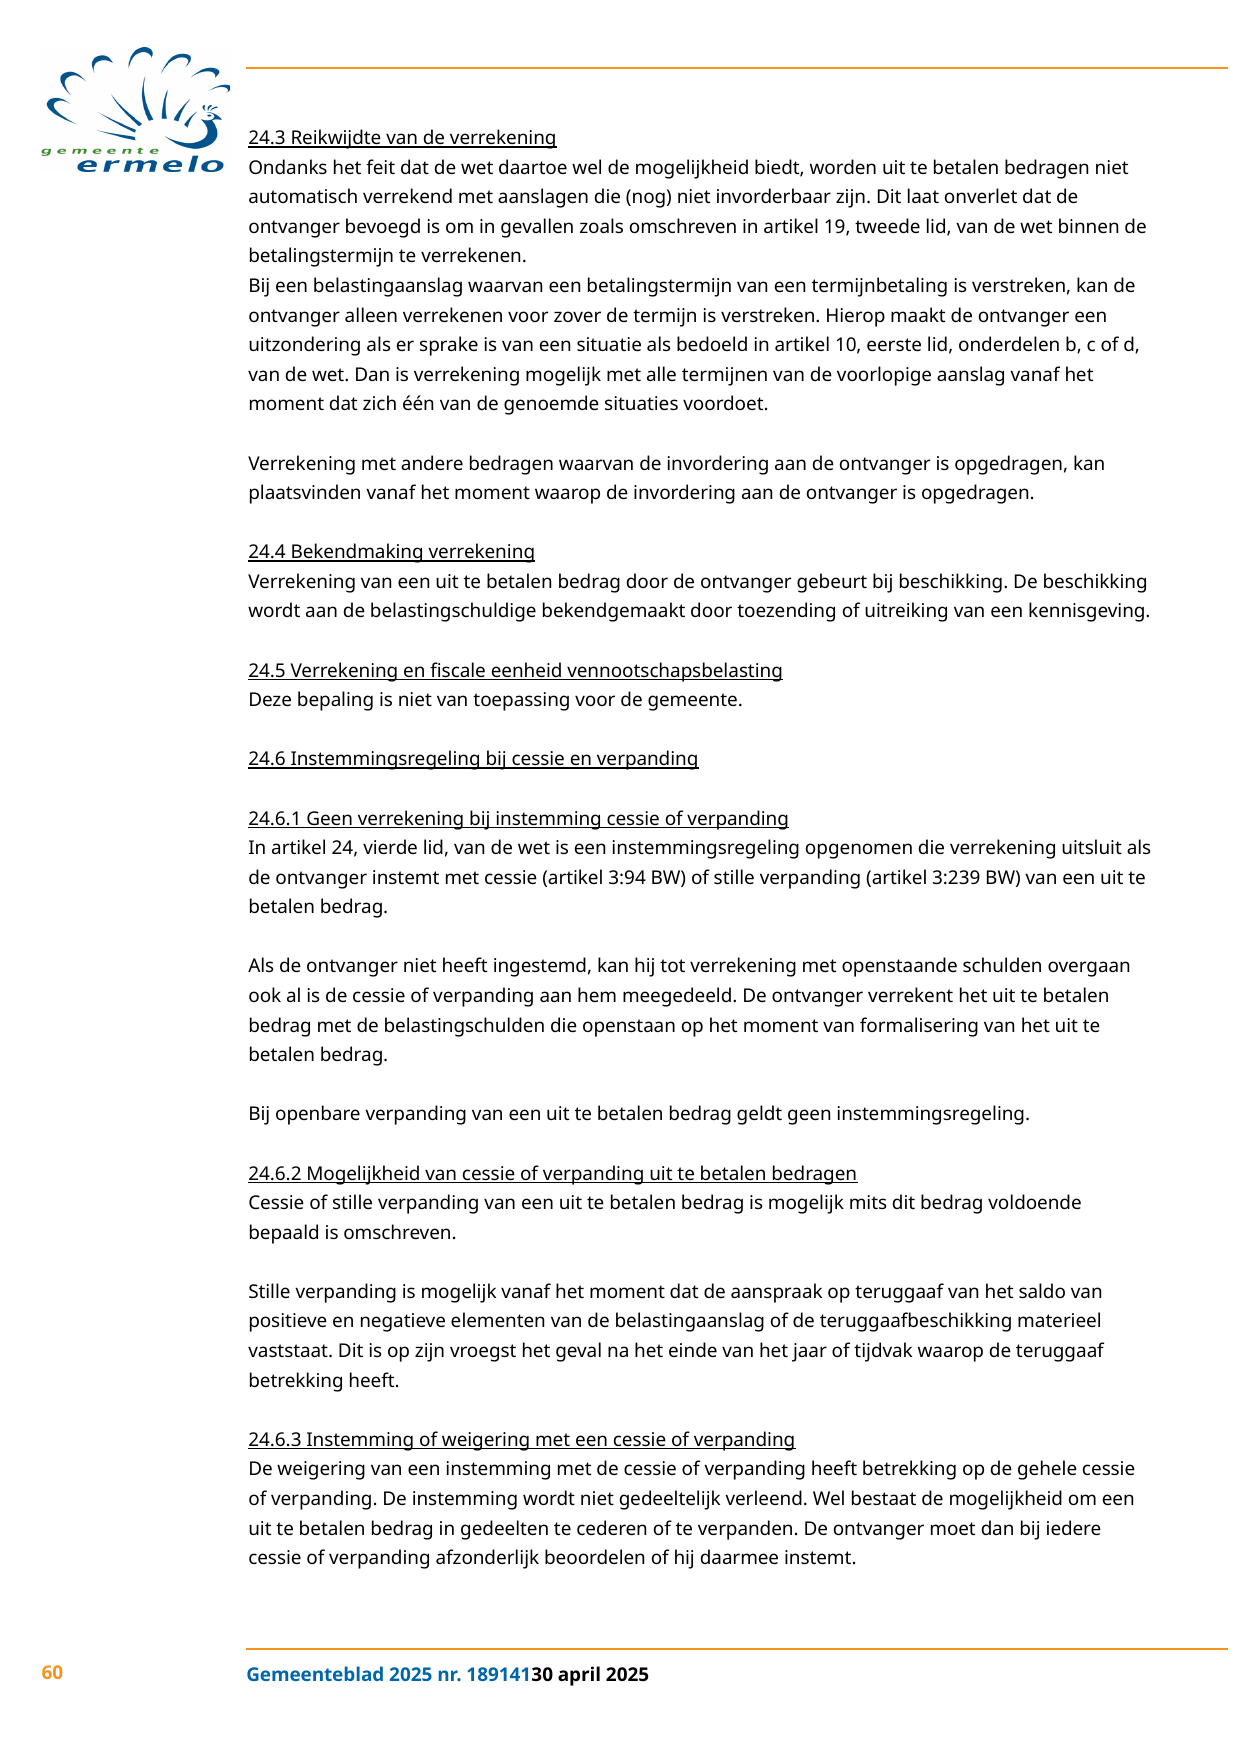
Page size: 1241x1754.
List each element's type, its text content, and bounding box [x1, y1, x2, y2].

text Verrekening met andere bedragen waarvan de invordering aan de ontvanger is opgedragen, kan plaatsvinden vanaf het moment waarop de invordering aan de ontvanger is opgedragen. [248, 450, 1152, 505]
text In artikel 24, vierde lid, van de wet is een instemmingsregeling opgenomen die verrekening uitsluit als de ontvanger instemt met cessie (artikel 3:94 BW) of stille verpanding (artikel 3:239 BW) van een uit te betalen bedrag. [248, 834, 1152, 919]
text 24.3 Reikwijdte van de verrekening [248, 124, 1152, 150]
text 24.6 Instemmingsregeling bij cessie en verpanding [248, 746, 1152, 771]
text De weigering van een instemming met de cessie of verpanding heeft betrekking op de gehele cessie of verpanding. De instemming wordt niet gedeeltelijk verleend. Wel bestaat de mogelijkheid om een uit te betalen bedrag in gedeelten te cederen of te verpanden. De ontvanger moet dan bij iedere cessie of verpanding afzonderlijk beoordelen of hij daarmee instemt. [248, 1456, 1152, 1570]
text Verrekening van een uit te betalen bedrag door de ontvanger gebeurt bij beschikking. De beschikking wordt aan de belastingschuldige bekendgemaakt door toezending of uitreiking van een kennisgeving. [248, 568, 1152, 623]
text Ondanks het feit dat de wet daartoe wel de mogelijkheid biedt, worden uit te betalen bedragen niet automatisch verrekend met aanslagen die (nog) niet invorderbaar zijn. Dit laat onverlet dat de ontvanger bevoegd is om in gevallen zoals omschreven in artikel 19, tweede lid, van de wet binnen de betalingstermijn te verrekenen. [248, 154, 1152, 268]
text 24.4 Bekendmaking verrekening [248, 538, 1152, 564]
text 24.6.3 Instemming of weigering met een cessie of verpanding [248, 1426, 1152, 1452]
text 24.6.1 Geen verrekening bij instemming cessie of verpanding [248, 805, 1152, 831]
picture [41, 47, 231, 172]
text 24.5 Verrekening en fiscale eenheid vennootschapsbelasting [248, 657, 1152, 683]
text Als de ontvanger niet heeft ingestemd, kan hij tot verrekening met openstaande schulden overgaan ook al is de cessie of verpanding aan hem meegedeeld. De ontvanger verrekent het uit te betalen bedrag met de belastingschulden die openstaan op het moment van formalisering van het uit te betalen bedrag. [248, 953, 1152, 1067]
text 24.6.2 Mogelijkheid van cessie of verpanding uit te betalen bedragen [248, 1160, 1152, 1186]
text Deze bepaling is niet van toepassing voor de gemeente. [248, 686, 1152, 712]
text Stille verpanding is mogelijk vanaf het moment dat de aanspraak op teruggaaf van het saldo van positieve en negatieve elementen van de belastingaanslag of de teruggaafbeschikking materieel vaststaat. Dit is op zijn vroegst het geval na het einde van het jaar of tijdvak waarop de teruggaaf betrekking heeft. [248, 1278, 1152, 1393]
text Cessie of stille verpanding van een uit te betalen bedrag is mogelijk mits dit bedrag voldoende bepaald is omschreven. [248, 1189, 1152, 1245]
text Bij openbare verpanding van een uit te betalen bedrag geldt geen instemmingsregeling. [248, 1101, 1152, 1126]
text Bij een belastingaanslag waarvan een betalingstermijn van een termijnbetaling is verstreken, kan de ontvanger alleen verrekenen voor zover de termijn is verstreken. Hierop maakt de ontvanger een uitzondering als er sprake is van een situatie als bedoeld in artikel 10, eerste lid, onderdelen b, c of d, van de wet. Dan is verrekening mogelijk met alle termijnen van de voorlopige aanslag vanaf het moment dat zich één van de genoemde situaties voordoet. [248, 272, 1152, 416]
